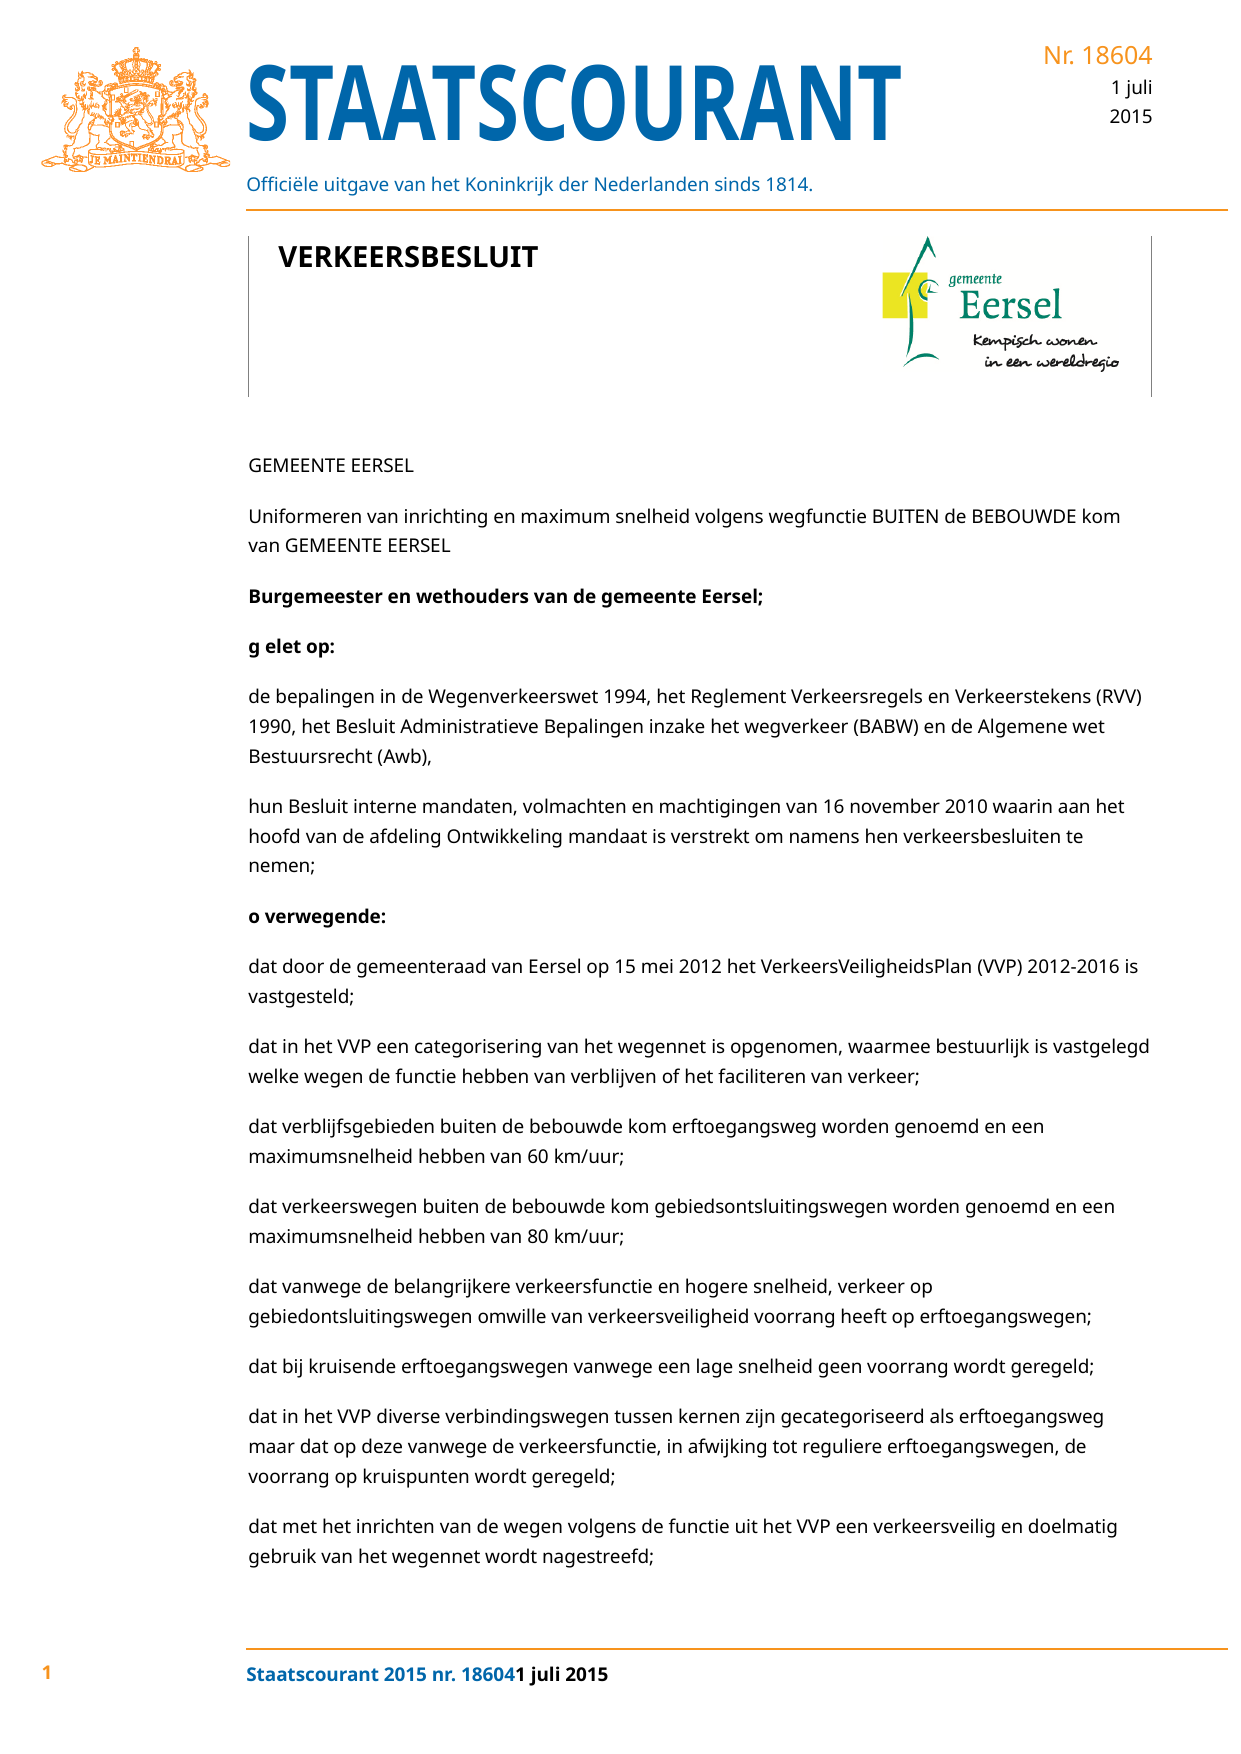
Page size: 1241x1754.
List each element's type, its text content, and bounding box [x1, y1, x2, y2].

text dat met het inrichten van de wegen volgens de functie uit het VVP een verkeersveilig en doelmatig gebruik van het wegennet wordt nagestreefd; [248, 1513, 1152, 1568]
text Burgemeester en wethouders van de gemeente Eersel; [248, 583, 1152, 608]
text hun Besluit interne mandaten, volmachten en machtigingen van 16 november 2010 waarin aan het hoofd van de afdeling Ontwikkeling mandaat is verstrekt om namens hen verkeersbesluiten te nemen; [248, 793, 1152, 878]
text de bepalingen in de Wegenverkeerswet 1994, het Reglement Verkeersregels en Verkeerstekens (RVV) 1990, het Besluit Administratieve Bepalingen inzake het wegverkeer (BABW) en de Algemene wet Bestuursrecht (Awb), [248, 684, 1152, 768]
picture [41, 47, 231, 172]
text dat vanwege de belangrijkere verkeersfunctie en hogere snelheid, verkeer op gebiedontsluitingswegen omwille van verkeersveiligheid voorrang heeft op erftoegangswegen; [248, 1273, 1152, 1328]
text dat in het VVP diverse verbindingswegen tussen kernen zijn gecategoriseerd als erftoegangsweg maar dat op deze vanwege de verkeersfunctie, in afwijking tot reguliere erftoegangswegen, de voorrang op kruispunten wordt geregeld; [248, 1404, 1152, 1488]
table_header [850, 236, 1151, 397]
text dat verblijfsgebieden buiten de bebouwde kom erftoegangsweg worden genoemd en een maximumsnelheid hebben van 60 km/uur; [248, 1113, 1152, 1168]
text Uniformeren van inrichting en maximum snelheid volgens wegfunctie BUITEN de BEBOUWDE kom van GEMEENTE EERSEL [248, 503, 1152, 558]
table_header VERKEERSBESLUIT [249, 236, 850, 397]
text dat in het VVP een categorisering van het wegennet is opgenomen, waarmee bestuurlijk is vastgelegd welke wegen de functie hebben van verblijven of het faciliteren van verkeer; [248, 1033, 1152, 1088]
picture [882, 236, 1119, 372]
text GEMEENTE EERSEL [248, 452, 1152, 478]
text o verwegende: [248, 903, 1152, 928]
text dat bij kruisende erftoegangswegen vanwege een lage snelheid geen voorrang wordt geregeld; [248, 1353, 1152, 1379]
text dat door de gemeenteraad van Eersel op 15 mei 2012 het VerkeersVeiligheidsPlan (VVP) 2012-2016 is vastgesteld; [248, 953, 1152, 1008]
text g elet op: [248, 633, 1152, 659]
text dat verkeerswegen buiten de bebouwde kom gebiedsontsluitingswegen worden genoemd en een maximumsnelheid hebben van 80 km/uur; [248, 1193, 1152, 1248]
